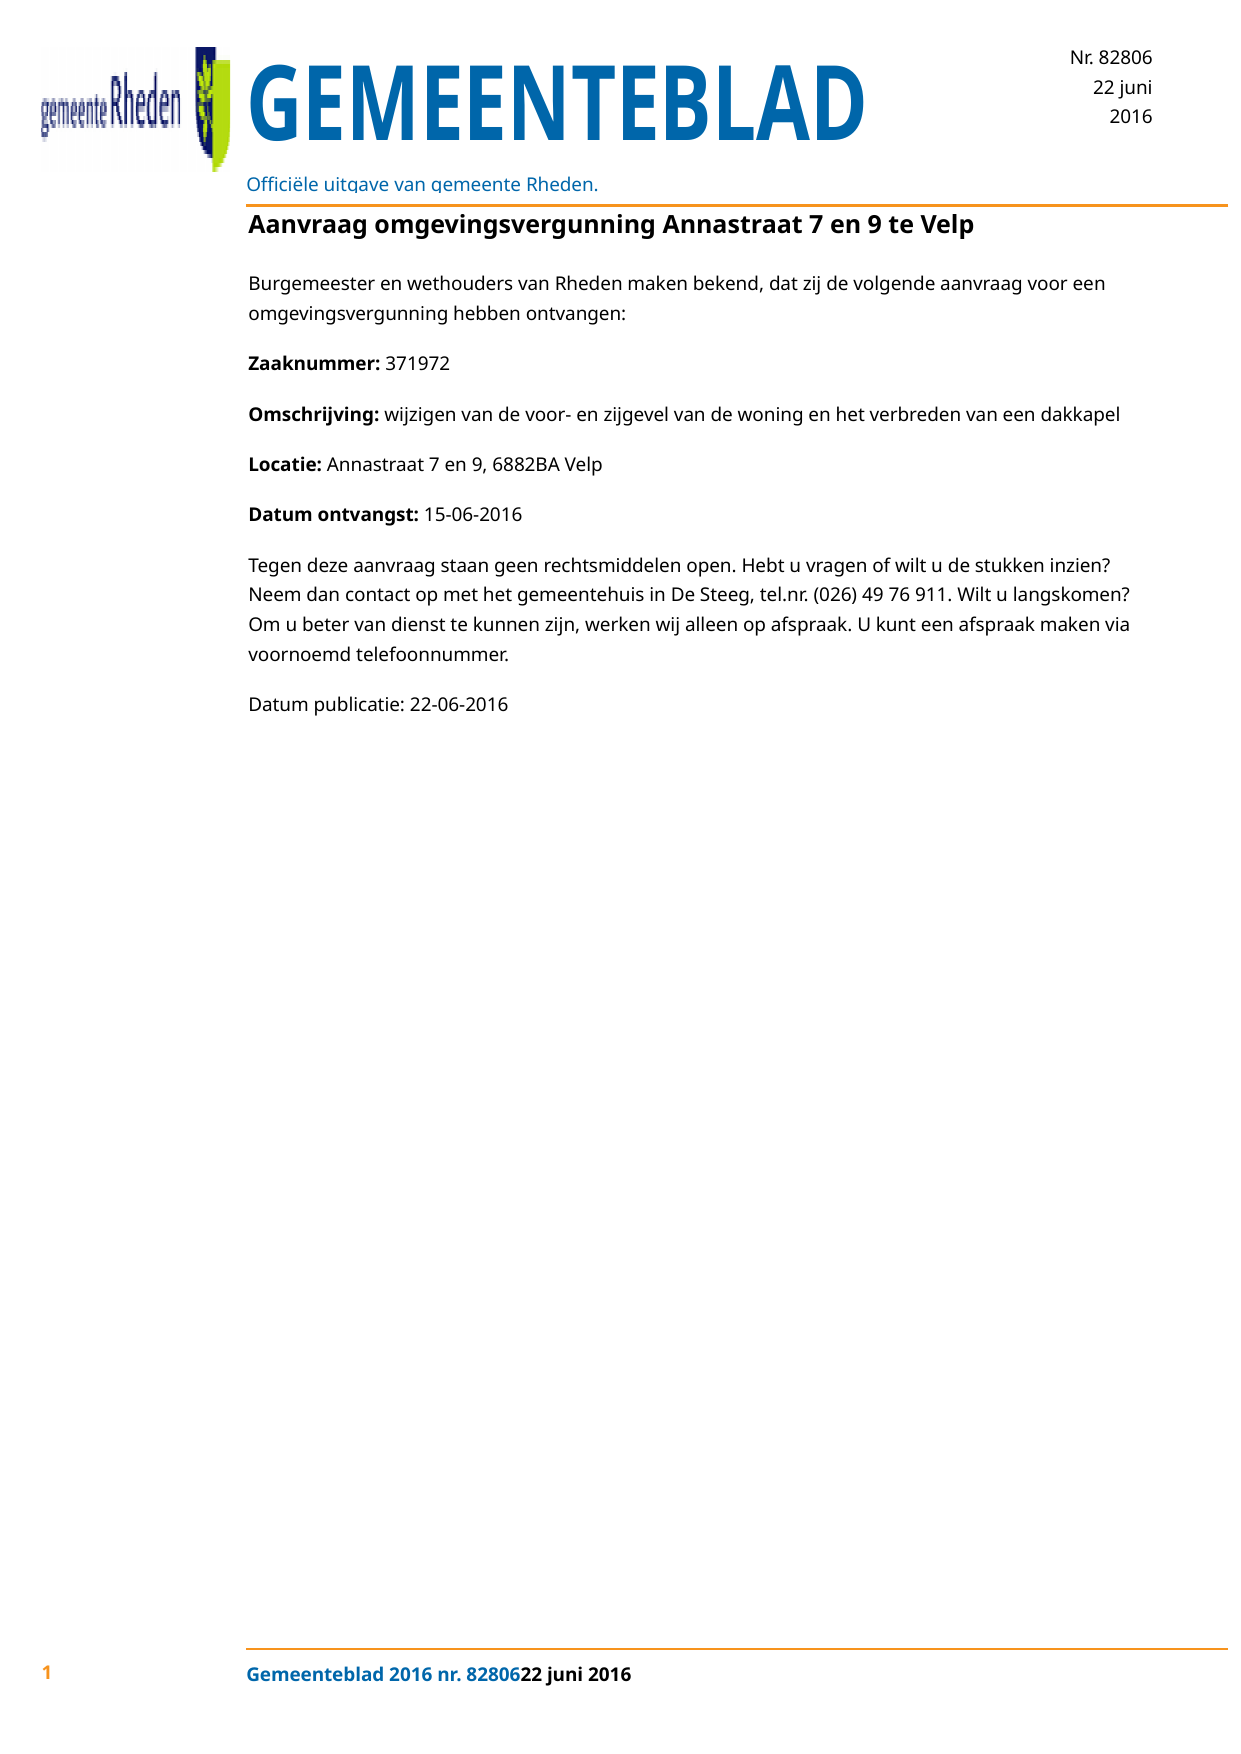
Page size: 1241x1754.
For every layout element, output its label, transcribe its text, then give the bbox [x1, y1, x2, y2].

text Omschrijving: wijzigen van de voor- en zijgevel van de woning en het verbreden van een dakkapel [248, 401, 1152, 426]
picture [41, 47, 231, 172]
text Locatie: Annastraat 7 en 9, 6882BA Velp [248, 451, 1152, 477]
text Aanvraag omgevingsvergunning Annastraat 7 en 9 te Velp [248, 207, 1152, 241]
text Burgemeester en wethouders van Rheden maken bekend, dat zij de volgende aanvraag voor een omgevingsvergunning hebben ontvangen: [248, 270, 1152, 326]
text Datum publicatie: 22-06-2016 [248, 691, 1152, 717]
text Datum ontvangst: 15-06-2016 [248, 502, 1152, 527]
text Tegen deze aanvraag staan geen rechtsmiddelen open. Hebt u vragen of wilt u de stukken inzien? Neem dan contact op met het gemeentehuis in De Steeg, tel.nr. (026) 49 76 911. Wilt u langskomen? Om u beter van dienst te kunnen zijn, werken wij alleen op afspraak. U kunt een afspraak maken via voornoemd telefoonnummer. [248, 552, 1152, 666]
text Zaaknummer: 371972 [248, 350, 1152, 376]
